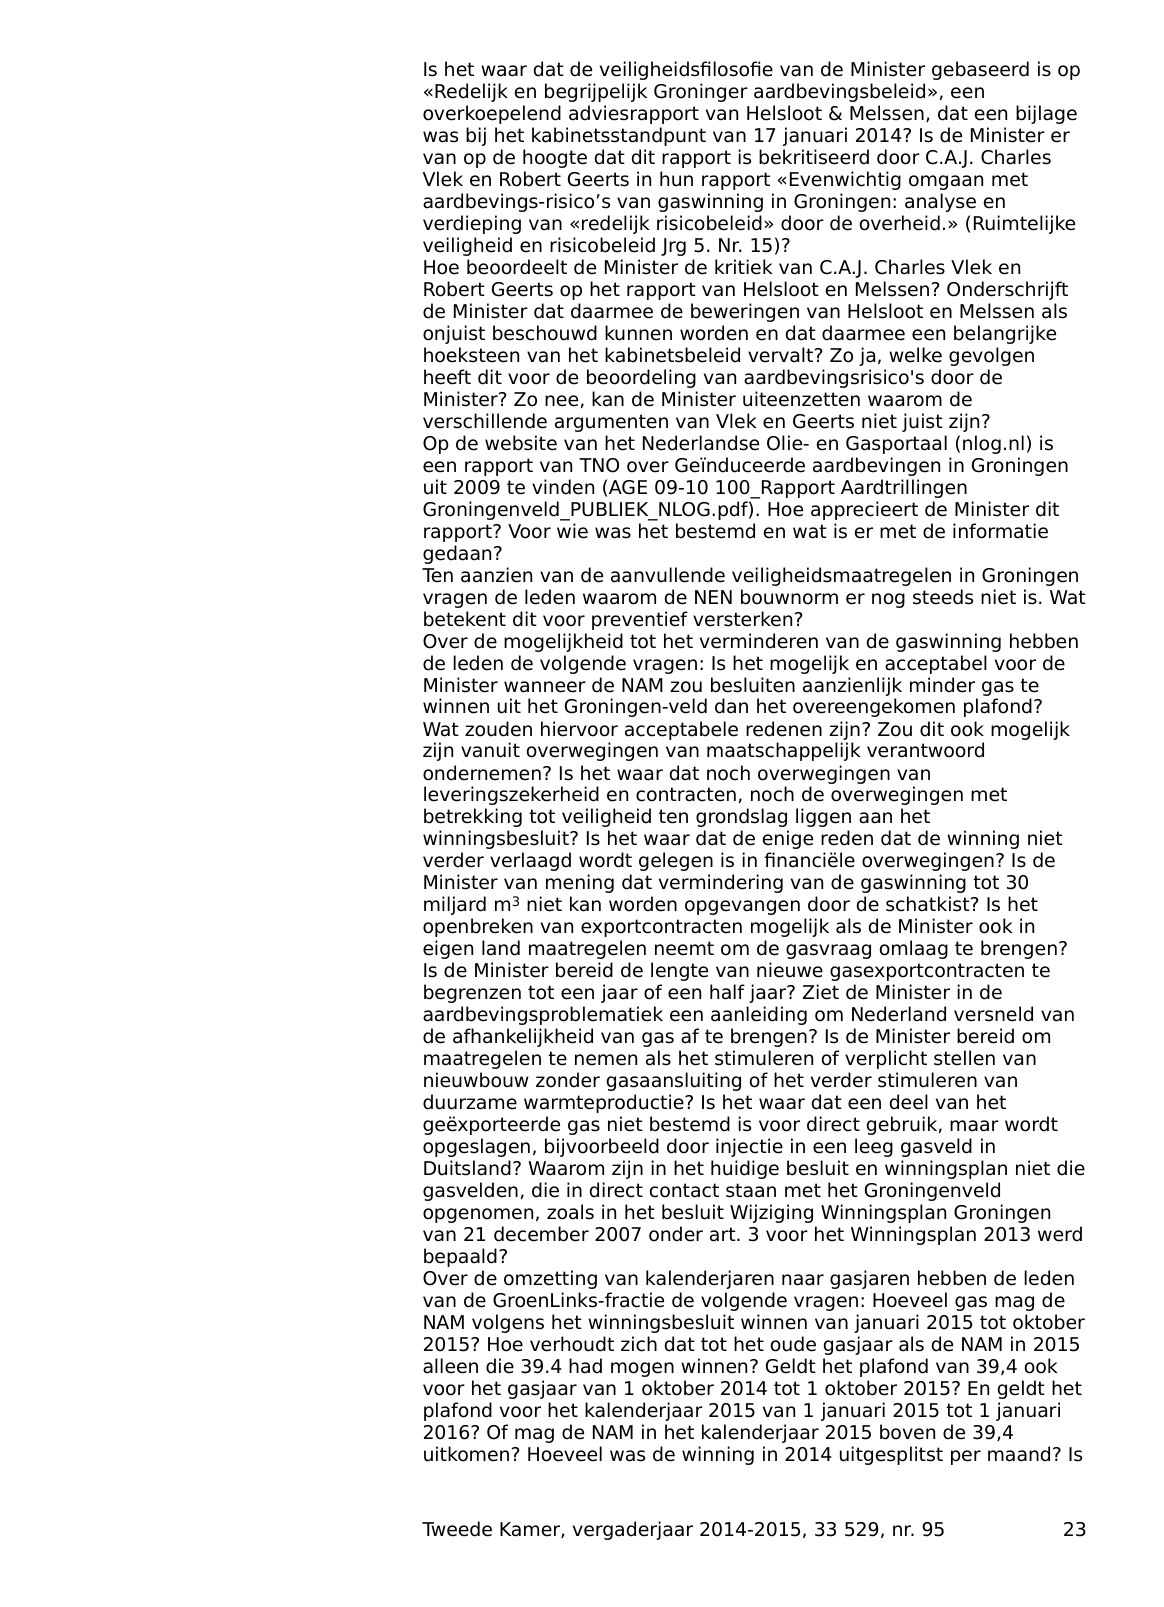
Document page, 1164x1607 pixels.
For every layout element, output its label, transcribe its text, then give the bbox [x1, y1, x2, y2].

text Hoe beoordeelt de Minister de kritiek van C.A.J. Charles Vlek en Robert Geerts op het rapport van Helsloot en Melssen? Onderschrijft de Minister dat daarmee de beweringen van Helsloot en Melssen als onjuist beschouwd kunnen worden en dat daarmee een belangrijke hoeksteen van het kabinetsbeleid vervalt? Zo ja, welke gevolgen heeft dit voor de beoordeling van aardbevingsrisico's door de Minister? Zo nee, kan de Minister uiteenzetten waarom de verschillende argumenten van Vlek en Geerts niet juist zijn? [422, 257, 1087, 433]
text Ten aanzien van de aanvullende veiligheidsmaatregelen in Groningen vragen de leden waarom de NEN bouwnorm er nog steeds niet is. Wat betekent dit voor preventief versterken? [422, 564, 1087, 631]
text Wat zouden hiervoor acceptabele redenen zijn? Zou dit ook mogelijk zijn vanuit overwegingen van maatschappelijk verantwoord ondernemen? Is het waar dat noch overwegingen van leveringszekerheid en contracten, noch de overwegingen met betrekking tot veiligheid ten grondslag liggen aan het winningsbesluit? Is het waar dat de enige reden dat de winning niet verder verlaagd wordt gelegen is in financiële overwegingen? Is de Minister van mening dat vermindering van de gaswinning tot 30 miljard m3 niet kan worden opgevangen door de schatkist? Is het openbreken van exportcontracten mogelijk als de Minister ook in eigen land maatregelen neemt om de gasvraag omlaag te brengen? Is de Minister bereid de lengte van nieuwe gasexportcontracten te begrenzen tot een jaar of een half jaar? Ziet de Minister in de aardbevingsproblematiek een aanleiding om Nederland versneld van de afhankelijkheid van gas af te brengen? Is de Minister bereid om maatregelen te nemen als het stimuleren of verplicht stellen van nieuwbouw zonder gasaansluiting of het verder stimuleren van duurzame warmteproductie? Is het waar dat een deel van het geëxporteerde gas niet bestemd is voor direct gebruik, maar wordt opgeslagen, bijvoorbeeld door injectie in een leeg gasveld in Duitsland? Waarom zijn in het huidige besluit en winningsplan niet die gasvelden, die in direct contact staan met het Groningenveld opgenomen, zoals in het besluit Wijziging Winningsplan Groningen van 21 december 2007 onder art. 3 voor het Winningsplan 2013 werd bepaald? [422, 718, 1087, 1268]
text Is het waar dat de veiligheidsfilosofie van de Minister gebaseerd is op «Redelijk en begrijpelijk Groninger aardbevingsbeleid», een overkoepelend adviesrapport van Helsloot & Melssen, dat een bijlage was bij het kabinetsstandpunt van 17 januari 2014? Is de Minister er van op de hoogte dat dit rapport is bekritiseerd door C.A.J. Charles Vlek en Robert Geerts in hun rapport «Evenwichtig omgaan met aardbevings-risico’s van gaswinning in Groningen: analyse en verdieping van «redelijk risicobeleid» door de overheid.» (Ruimtelijke veiligheid en risicobeleid Jrg 5. Nr. 15)? [422, 59, 1087, 257]
text Op de website van het Nederlandse Olie- en Gasportaal (nlog.nl) is een rapport van TNO over Geïnduceerde aardbevingen in Groningen uit 2009 te vinden (AGE 09-10 100_Rapport Aardtrillingen Groningenveld_PUBLIEK_NLOG.pdf). Hoe apprecieert de Minister dit rapport? Voor wie was het bestemd en wat is er met de informatie gedaan? [422, 433, 1087, 564]
text Over de mogelijkheid tot het verminderen van de gaswinning hebben de leden de volgende vragen: Is het mogelijk en acceptabel voor de Minister wanneer de NAM zou besluiten aanzienlijk minder gas te winnen uit het Groningen-veld dan het overeengekomen plafond? [422, 631, 1087, 718]
text Over de omzetting van kalenderjaren naar gasjaren hebben de leden van de GroenLinks-fractie de volgende vragen: Hoeveel gas mag de NAM volgens het winningsbesluit winnen van januari 2015 tot oktober 2015? Hoe verhoudt zich dat tot het oude gasjaar als de NAM in 2015 alleen die 39.4 had mogen winnen? Geldt het plafond van 39,4 ook voor het gasjaar van 1 oktober 2014 tot 1 oktober 2015? En geldt het plafond voor het kalenderjaar 2015 van 1 januari 2015 tot 1 januari 2016? Of mag de NAM in het kalenderjaar 2015 boven de 39,4 uitkomen? Hoeveel was de winning in 2014 uitgesplitst per maand? Is [422, 1268, 1087, 1466]
